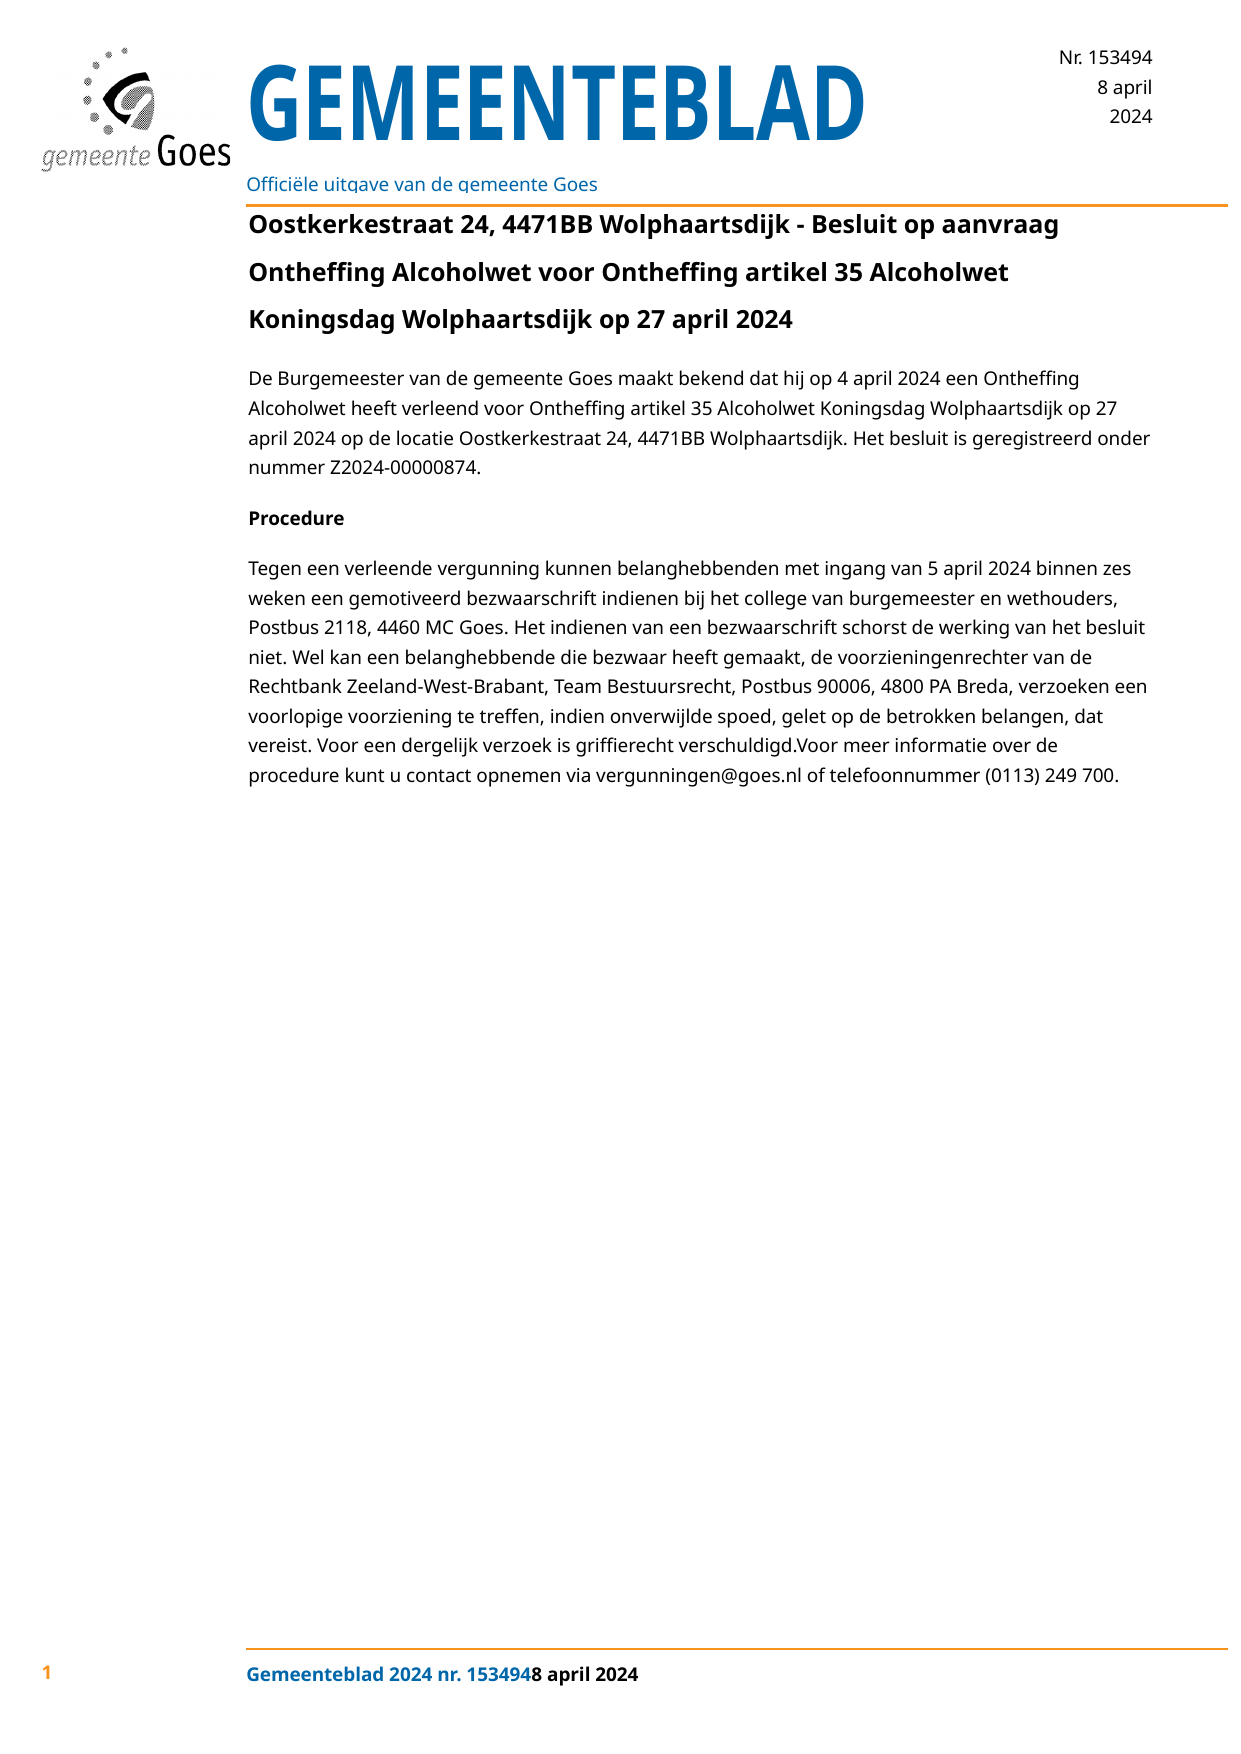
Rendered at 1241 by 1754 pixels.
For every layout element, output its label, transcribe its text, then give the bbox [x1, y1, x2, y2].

text Procedure [248, 505, 1152, 530]
text Tegen een verleende vergunning kunnen belanghebbenden met ingang van 5 april 2024 binnen zes weken een gemotiveerd bezwaarschrift indienen bij het college van burgemeester en wethouders, Postbus 2118, 4460 MC Goes. Het indienen van een bezwaarschrift schorst de werking van het besluit niet. Wel kan een belanghebbende die bezwaar heeft gemaakt, de voorzieningenrechter van de Rechtbank Zeeland-West-Brabant, Team Bestuursrecht, Postbus 90006, 4800 PA Breda, verzoeken een voorlopige voorziening te treffen, indien onverwijlde spoed, gelet op de betrokken belangen, dat vereist. Voor een dergelijk verzoek is griffierecht verschuldigd.Voor meer informatie over de procedure kunt u contact opnemen via vergunningen@goes.nl of telefoonnummer (0113) 249 700. [248, 555, 1152, 788]
text De Burgemeester van de gemeente Goes maakt bekend dat hij op 4 april 2024 een Ontheffing Alcoholwet heeft verleend voor Ontheffing artikel 35 Alcoholwet Koningsdag Wolphaartsdijk op 27 april 2024 op de locatie Oostkerkestraat 24, 4471BB Wolphaartsdijk. Het besluit is geregistreerd onder nummer Z2024-00000874. [248, 366, 1152, 480]
picture [41, 47, 231, 172]
text Oostkerkestraat 24, 4471BB Wolphaartsdijk - Besluit op aanvraag Ontheffing Alcoholwet voor Ontheffing artikel 35 Alcoholwet Koningsdag Wolphaartsdijk op 27 april 2024 [248, 207, 1152, 336]
